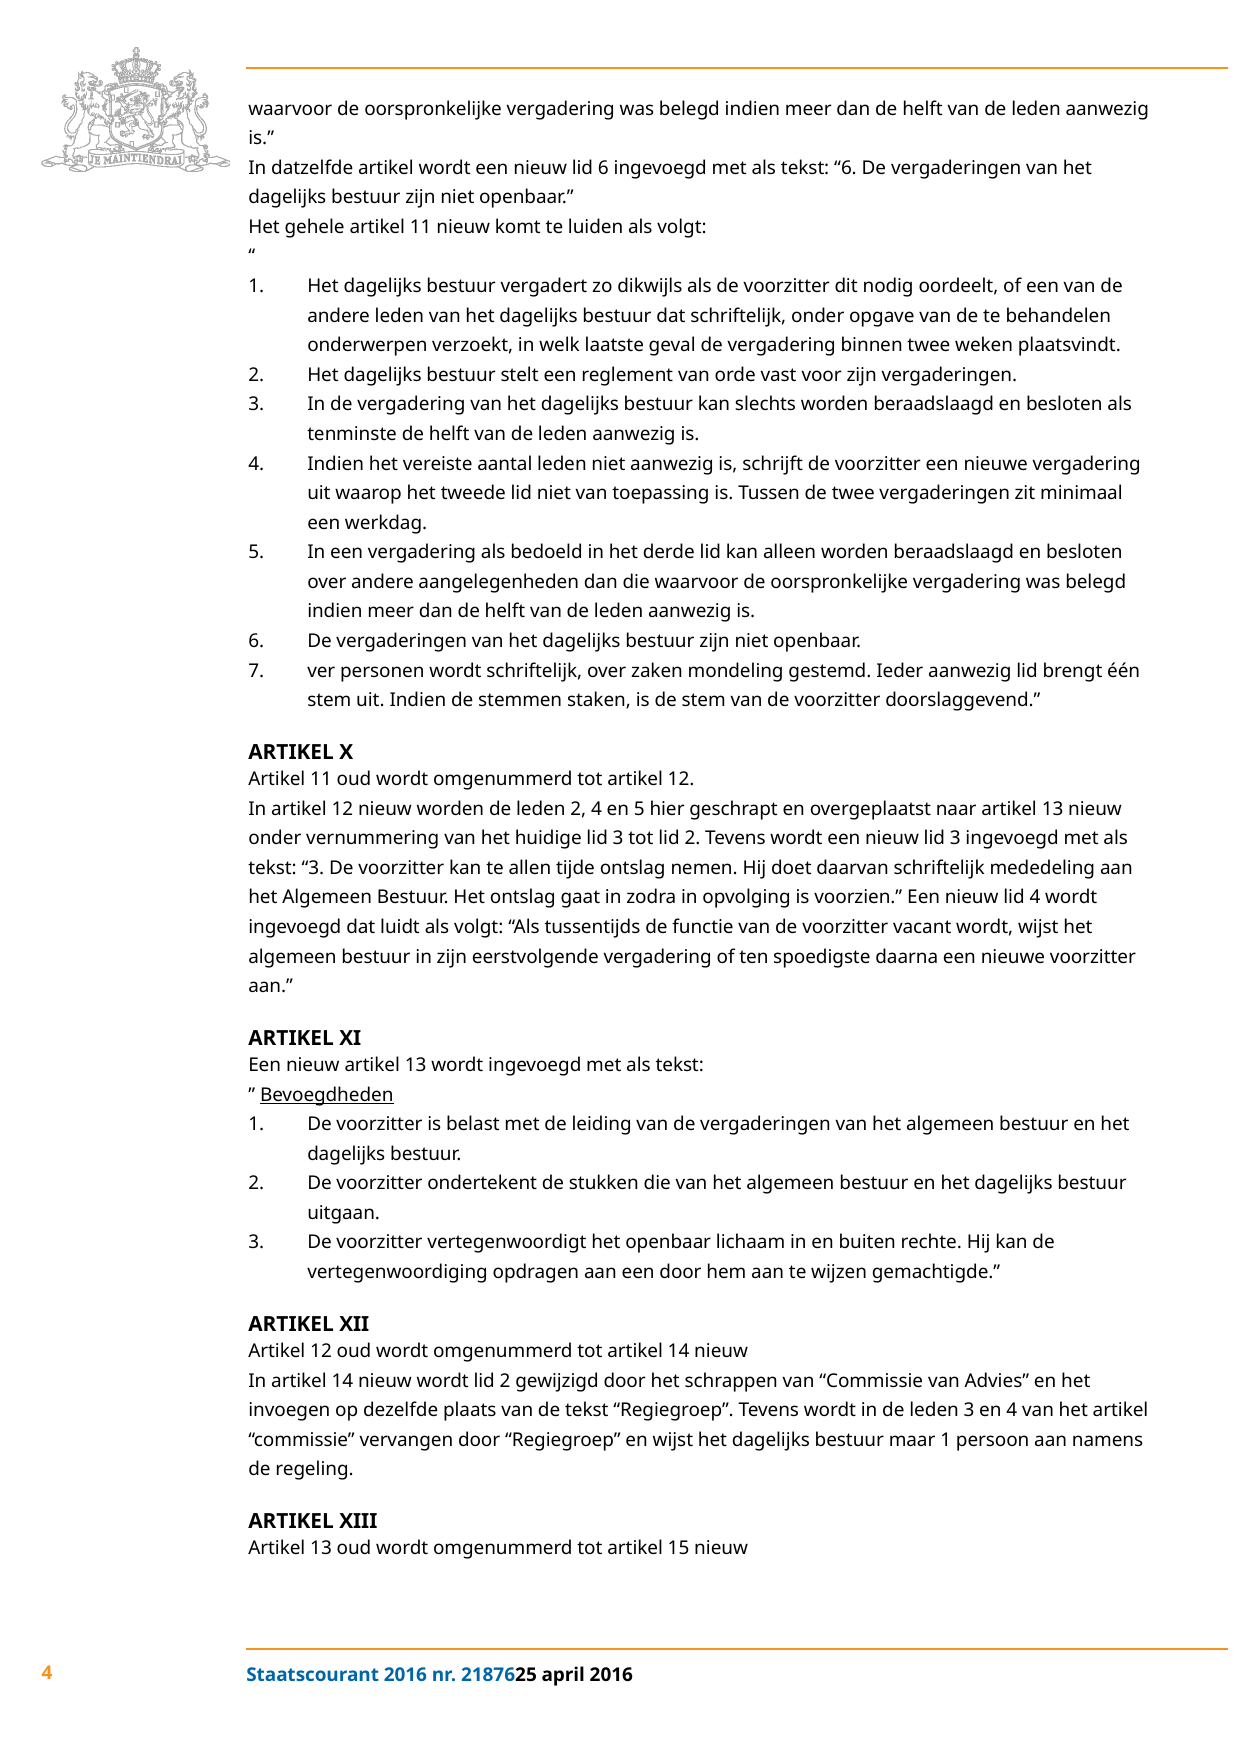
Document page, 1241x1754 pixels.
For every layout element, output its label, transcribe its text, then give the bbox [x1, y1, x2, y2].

text Een nieuw artikel 13 wordt ingevoegd met als tekst: [248, 1051, 1152, 1077]
list Het dagelijks bestuur stelt een reglement van orde vast voor zijn vergaderingen. [248, 361, 1152, 387]
text In artikel 14 nieuw wordt lid 2 gewijzigd door het schrappen van “Commissie van Advies” en het invoegen op dezelfde plaats van de tekst “Regiegroep”. Tevens wordt in de leden 3 en 4 van het artikel “commissie” vervangen door “Regiegroep” en wijst het dagelijks bestuur maar 1 persoon aan namens de regeling. [248, 1367, 1152, 1481]
list In de vergadering van het dagelijks bestuur kan slechts worden beraadslaagd en besloten als tenminste de helft van de leden aanwezig is. [248, 391, 1152, 446]
text ARTIKEL XI [248, 1023, 1152, 1051]
list De voorzitter is belast met de leiding van de vergaderingen van het algemeen bestuur en het dagelijks bestuur. [248, 1110, 1152, 1166]
text In datzelfde artikel wordt een nieuw lid 6 ingevoegd met als tekst: “6. De vergaderingen van het dagelijks bestuur zijn niet openbaar.” [248, 154, 1152, 209]
list Het dagelijks bestuur vergadert zo dikwijls als de voorzitter dit nodig oordeelt, of een van de andere leden van het dagelijks bestuur dat schriftelijk, onder opgave van de te behandelen onderwerpen verzoekt, in welk laatste geval de vergadering binnen twee weken plaatsvindt. [248, 272, 1152, 357]
text ” Bevoegdheden [248, 1081, 1152, 1107]
list In een vergadering als bedoeld in het derde lid kan alleen worden beraadslaagd en besloten over andere aangelegenheden dan die waarvoor de oorspronkelijke vergadering was belegd indien meer dan de helft van de leden aanwezig is. [248, 538, 1152, 623]
text Het gehele artikel 11 nieuw komt te luiden als volgt: [248, 213, 1152, 239]
text ARTIKEL XIII [248, 1506, 1152, 1534]
text Artikel 12 oud wordt omgenummerd tot artikel 14 nieuw [248, 1337, 1152, 1363]
text “ [248, 243, 1152, 268]
list De voorzitter ondertekent de stukken die van het algemeen bestuur en het dagelijks bestuur uitgaan. [248, 1169, 1152, 1225]
text Artikel 13 oud wordt omgenummerd tot artikel 15 nieuw [248, 1534, 1152, 1560]
text waarvoor de oorspronkelijke vergadering was belegd indien meer dan de helft van de leden aanwezig is.” [248, 95, 1152, 150]
text ARTIKEL X [248, 737, 1152, 765]
picture [41, 47, 231, 172]
list ver personen wordt schriftelijk, over zaken mondeling gestemd. Ieder aanwezig lid brengt één stem uit. Indien de stemmen staken, is de stem van de voorzitter doorslaggevend.” [248, 657, 1152, 712]
list De voorzitter vertegenwoordigt het openbaar lichaam in en buiten rechte. Hij kan de vertegenwoordiging opdragen aan een door hem aan te wijzen gemachtigde.” [248, 1229, 1152, 1284]
list De vergaderingen van het dagelijks bestuur zijn niet openbaar. [248, 627, 1152, 653]
text In artikel 12 nieuw worden de leden 2, 4 en 5 hier geschrapt en overgeplaatst naar artikel 13 nieuw onder vernummering van het huidige lid 3 tot lid 2. Tevens wordt een nieuw lid 3 ingevoegd met als tekst: “3. De voorzitter kan te allen tijde ontslag nemen. Hij doet daarvan schriftelijk mededeling aan het Algemeen Bestuur. Het ontslag gaat in zodra in opvolging is voorzien.” Een nieuw lid 4 wordt ingevoegd dat luidt als volgt: “Als tussentijds de functie van de voorzitter vacant wordt, wijst het algemeen bestuur in zijn eerstvolgende vergadering of ten spoedigste daarna een nieuwe voorzitter aan.” [248, 795, 1152, 998]
text Artikel 11 oud wordt omgenummerd tot artikel 12. [248, 765, 1152, 791]
text ARTIKEL XII [248, 1309, 1152, 1337]
list Indien het vereiste aantal leden niet aanwezig is, schrijft de voorzitter een nieuwe vergadering uit waarop het tweede lid niet van toepassing is. Tussen de twee vergaderingen zit minimaal een werkdag. [248, 450, 1152, 535]
